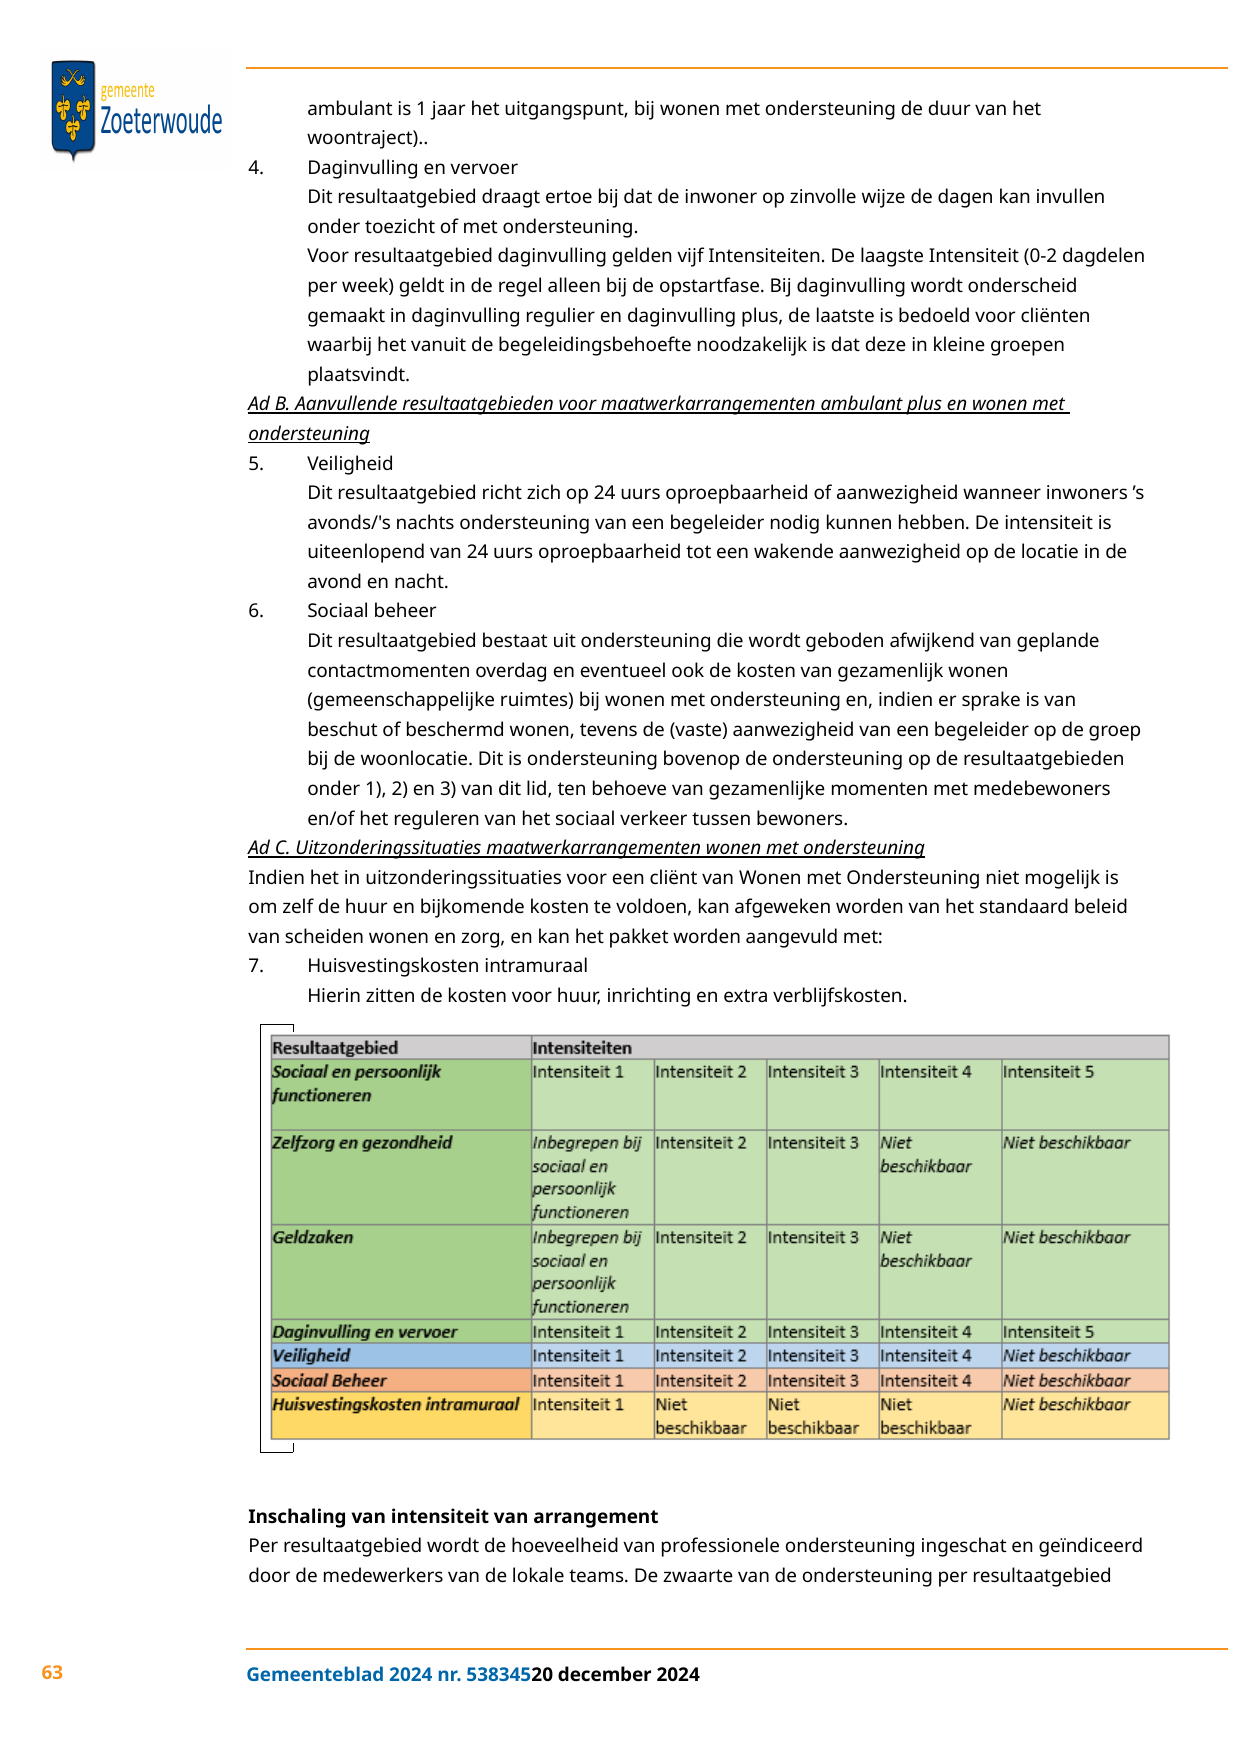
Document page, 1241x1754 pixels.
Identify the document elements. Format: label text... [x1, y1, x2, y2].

list Hierin zitten de kosten voor huur, inrichting en extra verblijfskosten. [248, 982, 1152, 1008]
text Indien het in uitzonderingssituaties voor een cliënt van Wonen met Ondersteuning niet mogelijk is om zelf de huur en bijkomende kosten te voldoen, kan afgeweken worden van het standaard beleid van scheiden wonen en zorg, en kan het pakket worden aangevuld met: [248, 864, 1152, 949]
picture [41, 47, 231, 172]
text Ad C. Uitzonderingssituaties maatwerkarrangementen wonen met ondersteuning [248, 834, 1152, 860]
list Daginvulling en vervoer [248, 154, 1152, 180]
picture [268, 1032, 1173, 1443]
list Dit resultaatgebied richt zich op 24 uurs oproepbaarheid of aanwezigheid wanneer inwoners ’s avonds/'s nachts ondersteuning van een begeleider nodig kunnen hebben. De intensiteit is uiteenlopend van 24 uurs oproepbaarheid tot een wakende aanwezigheid op de locatie in de avond en nacht. [248, 479, 1152, 594]
list Voor resultaatgebied daginvulling gelden vijf Intensiteiten. De laagste Intensiteit (0-2 dagdelen per week) geldt in de regel alleen bij de opstartfase. Bij daginvulling wordt onderscheid gemaakt in daginvulling regulier en daginvulling plus, de laatste is bedoeld voor cliënten waarbij het vanuit de begeleidingsbehoefte noodzakelijk is dat deze in kleine groepen plaatsvindt. [248, 243, 1152, 387]
list ambulant is 1 jaar het uitgangspunt, bij wonen met ondersteuning de duur van het woontraject).. [248, 95, 1152, 150]
text Per resultaatgebied wordt de hoeveelheid van professionele ondersteuning ingeschat en geïndiceerd door de medewerkers van de lokale teams. De zwaarte van de ondersteuning per resultaatgebied [248, 1532, 1152, 1588]
list Huisvestingskosten intramuraal [248, 953, 1152, 978]
list Sociaal beheer [248, 598, 1152, 623]
list Dit resultaatgebied draagt ertoe bij dat de inwoner op zinvolle wijze de dagen kan invullen onder toezicht of met ondersteuning. [248, 183, 1152, 239]
list Dit resultaatgebied bestaat uit ondersteuning die wordt geboden afwijkend van geplande contactmomenten overdag en eventueel ook de kosten van gezamenlijk wonen (gemeenschappelijke ruimtes) bij wonen met ondersteuning en, indien er sprake is van beschut of beschermd wonen, tevens de (vaste) aanwezigheid van een begeleider op de groep bij de woonlocatie. Dit is ondersteuning bovenop de ondersteuning op de resultaatgebieden onder 1), 2) en 3) van dit lid, ten behoeve van gezamenlijke momenten met medebewoners en/of het reguleren van het sociaal verkeer tussen bewoners. [248, 627, 1152, 831]
text Ad B. Aanvullende resultaatgebieden voor maatwerkarrangementen ambulant plus en wonen met ondersteuning [248, 391, 1152, 446]
list Veiligheid [248, 450, 1152, 476]
text Inschaling van intensiteit van arrangement [248, 1503, 1152, 1528]
